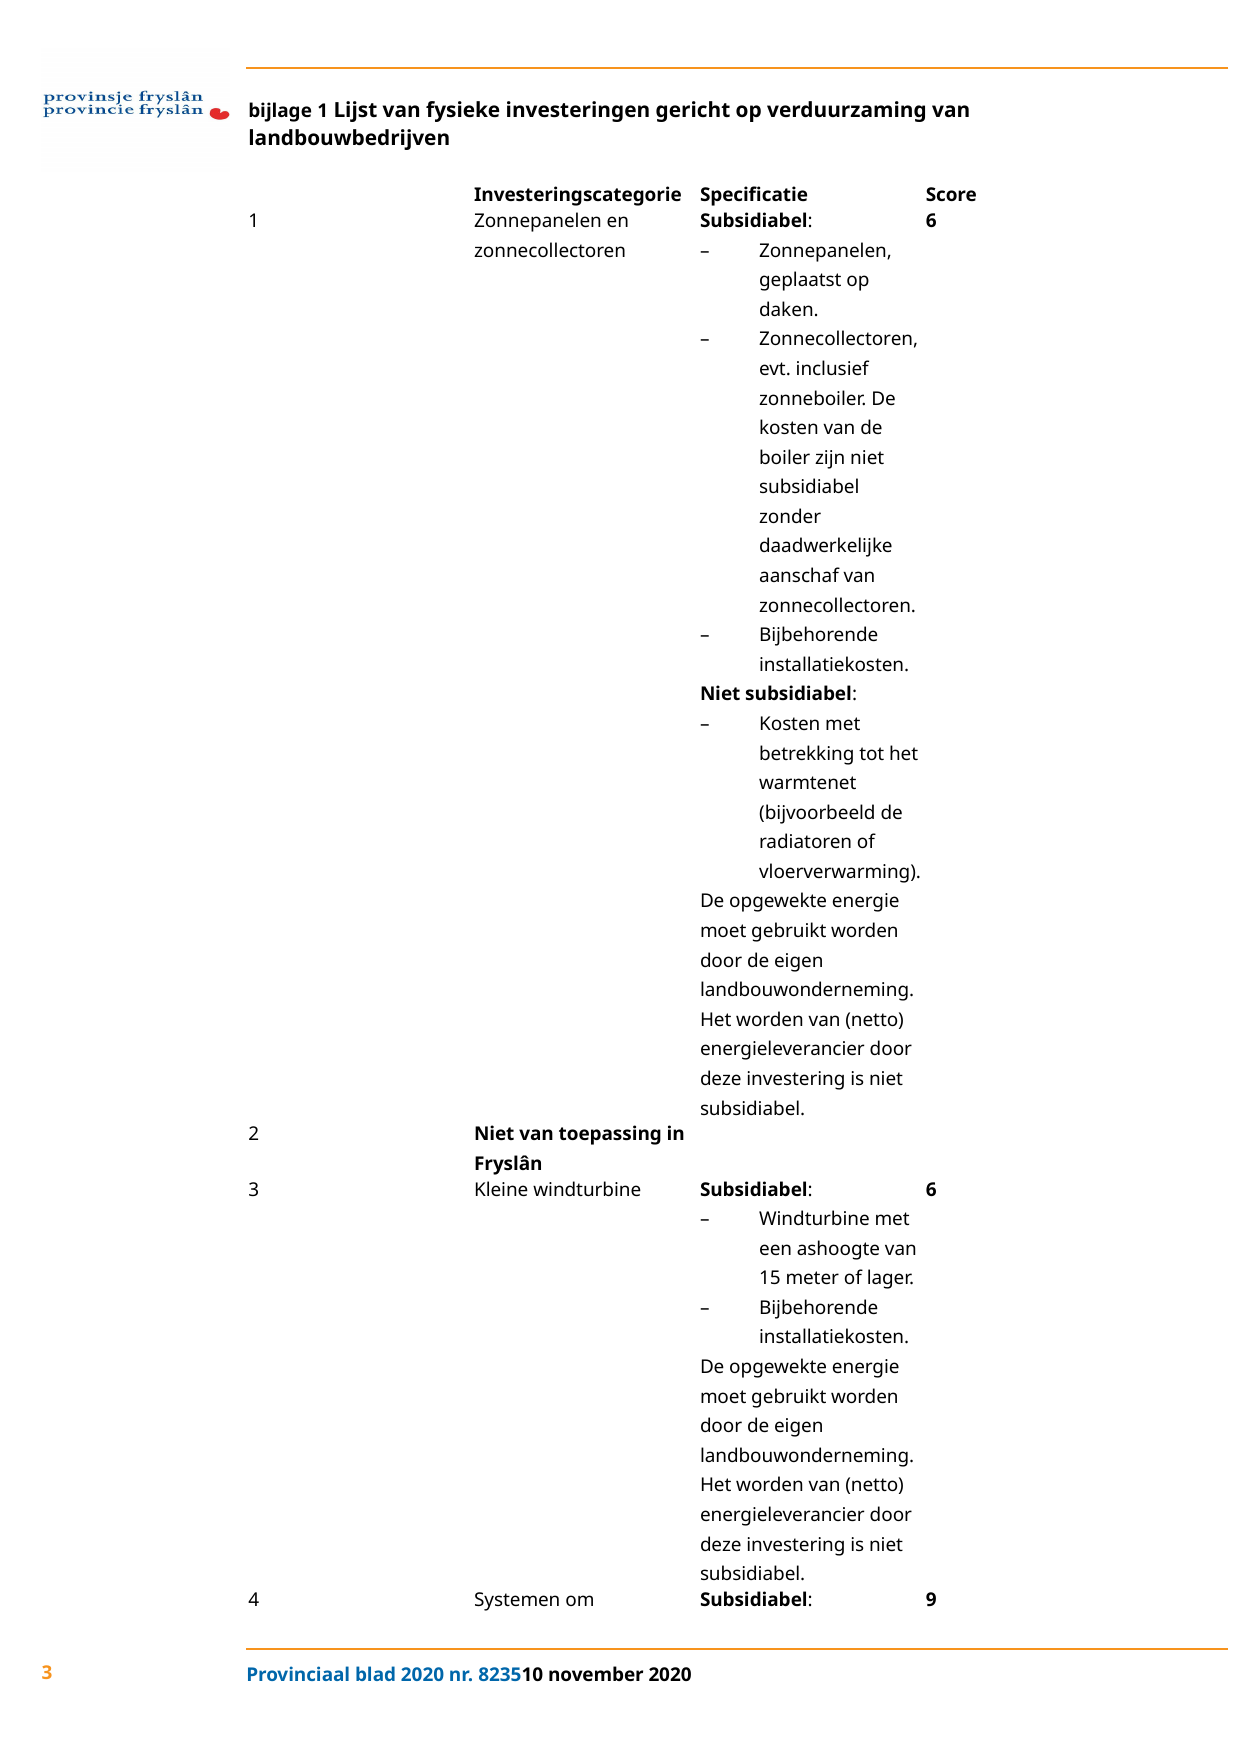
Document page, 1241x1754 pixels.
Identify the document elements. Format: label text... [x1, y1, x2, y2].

picture [41, 47, 231, 172]
table_cell 1 [248, 207, 474, 1120]
table_header Score [926, 181, 1152, 207]
table_cell 4 [248, 1586, 474, 1612]
table_header Investeringscategorie [474, 181, 700, 207]
table_cell Niet van toepassing in Fryslân [474, 1120, 700, 1176]
table_cell Kleine windturbine [474, 1176, 700, 1586]
text bijlage 1 Lijst van fysieke investeringen gericht op verduurzaming van landbouwbedrijven [248, 95, 1152, 152]
table_cell Subsidiabel: Windturbine met een ashoogte van 15 meter of lager. Bijbehorende installatiekosten. De opgewekte energie moet gebruikt worden door de eigen landbouwonderneming. Het worden van (netto) energieleverancier door deze investering is niet subsidiabel. [700, 1176, 926, 1586]
table_cell 6 [926, 1176, 1152, 1586]
table_cell Systemen om [474, 1586, 700, 1612]
table_cell [700, 1120, 926, 1176]
table_header Specificatie [700, 181, 926, 207]
table_cell Subsidiabel: Zonnepanelen, geplaatst op daken. Zonnecollectoren, evt. inclusief zonneboiler. De kosten van de boiler zijn niet subsidiabel zonder daadwerkelijke aanschaf van zonnecollectoren. Bijbehorende installatiekosten. Niet subsidiabel: Kosten met betrekking tot het warmtenet (bijvoorbeeld de radiatoren of vloerverwarming). De opgewekte energie moet gebruikt worden door de eigen landbouwonderneming. Het worden van (netto) energieleverancier door deze investering is niet subsidiabel. [700, 207, 926, 1120]
table_cell 2 [248, 1120, 474, 1176]
table_cell 6 [926, 207, 1152, 1120]
table_header [248, 181, 474, 207]
table_cell 9 [926, 1586, 1152, 1612]
table_cell Zonnepanelen en zonnecollectoren [474, 207, 700, 1120]
table_cell 3 [248, 1176, 474, 1586]
table_cell [926, 1120, 1152, 1176]
